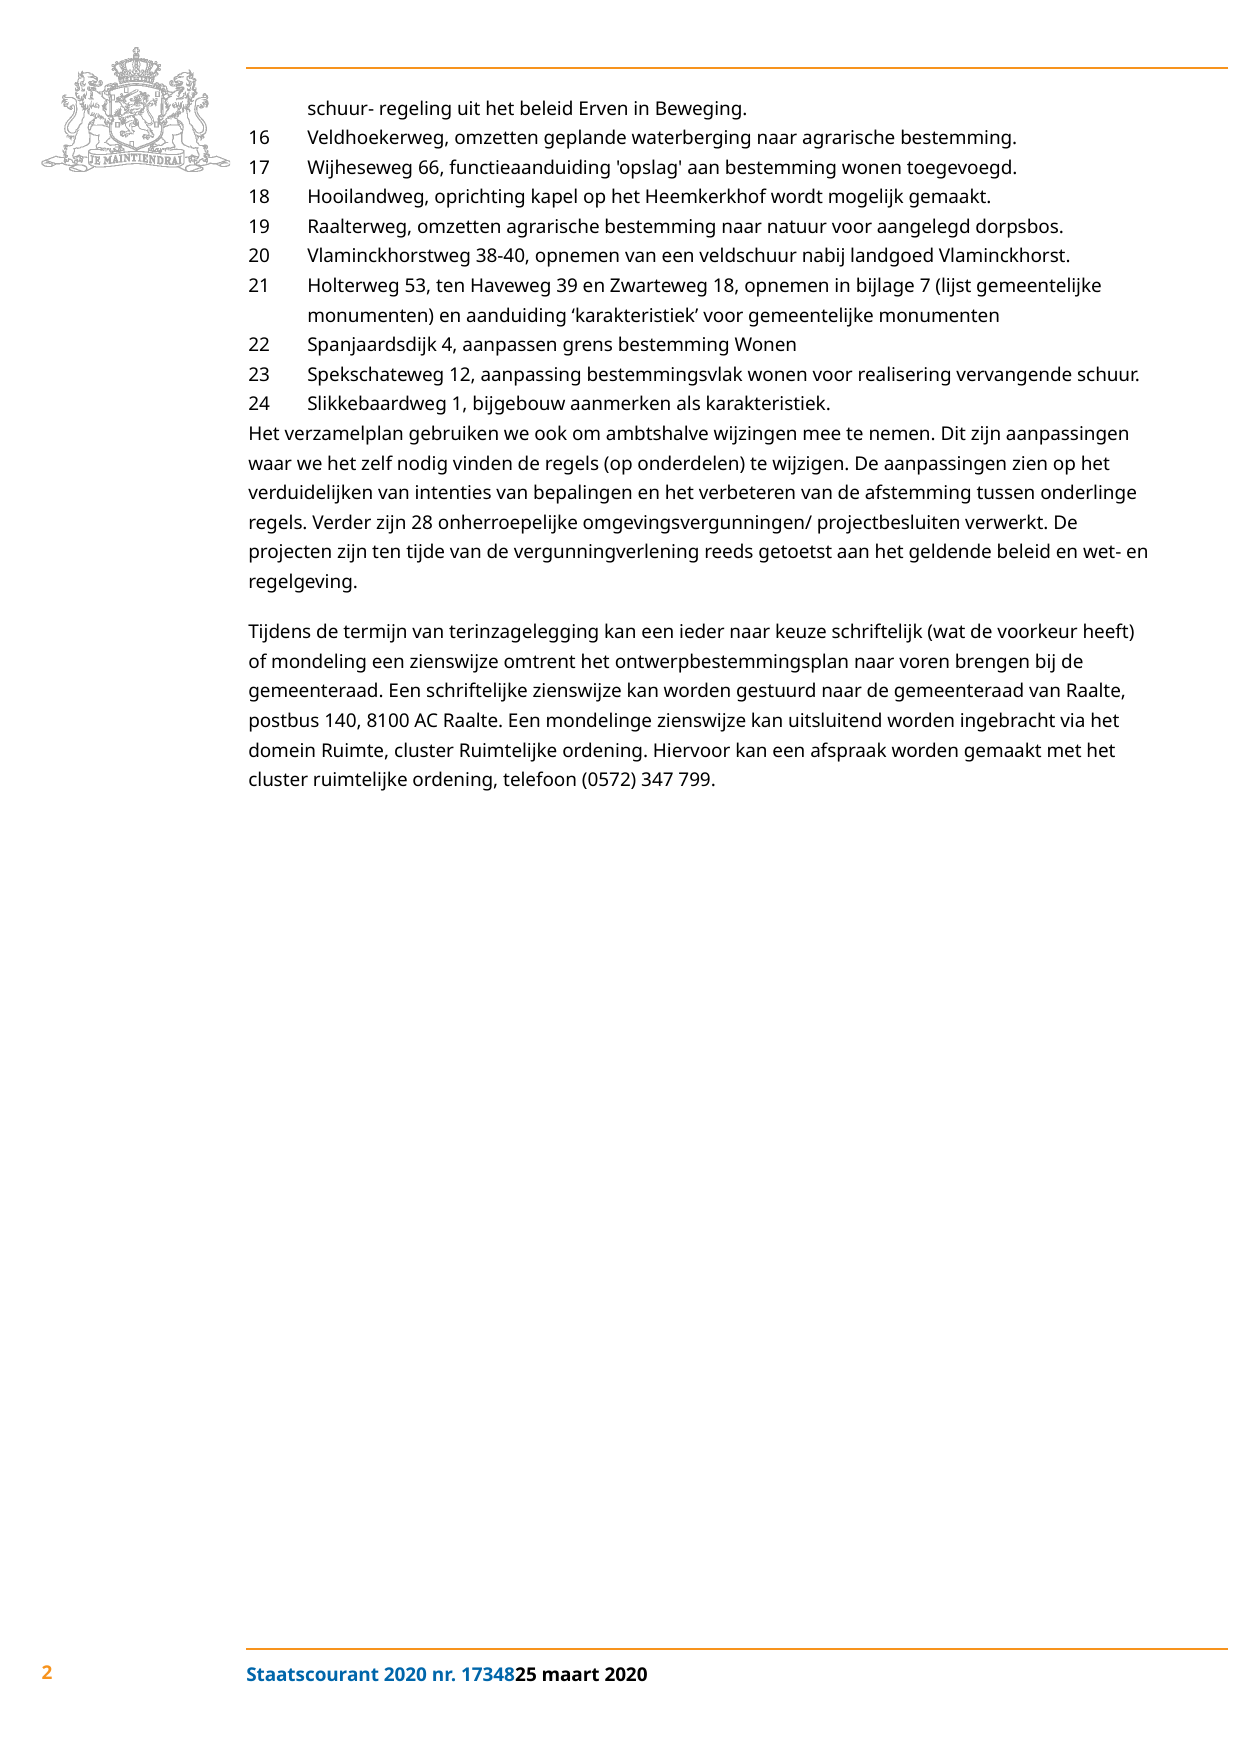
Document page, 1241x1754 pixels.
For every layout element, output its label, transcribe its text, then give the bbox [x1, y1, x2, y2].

list Slikkebaardweg 1, bijgebouw aanmerken als karakteristiek. [248, 391, 1152, 416]
list Spanjaardsdijk 4, aanpassen grens bestemming Wonen [248, 331, 1152, 357]
text Het verzamelplan gebruiken we ook om ambtshalve wijzingen mee te nemen. Dit zijn aanpassingen waar we het zelf nodig vinden de regels (op onderdelen) te wijzigen. De aanpassingen zien op het verduidelijken van intenties van bepalingen en het verbeteren van de afstemming tussen onderlinge regels. Verder zijn 28 onherroepelijke omgevingsvergunningen/ projectbesluiten verwerkt. De projecten zijn ten tijde van de vergunningverlening reeds getoetst aan het geldende beleid en wet- en regelgeving. [248, 420, 1152, 594]
list Raalterweg, omzetten agrarische bestemming naar natuur voor aangelegd dorpsbos. [248, 213, 1152, 239]
text Tijdens de termijn van terinzagelegging kan een ieder naar keuze schriftelijk (wat de voorkeur heeft) of mondeling een zienswijze omtrent het ontwerpbestemmingsplan naar voren brengen bij de gemeenteraad. Een schriftelijke zienswijze kan worden gestuurd naar de gemeenteraad van Raalte, postbus 140, 8100 AC Raalte. Een mondelinge zienswijze kan uitsluitend worden ingebracht via het domein Ruimte, cluster Ruimtelijke ordening. Hiervoor kan een afspraak worden gemaakt met het cluster ruimtelijke ordening, telefoon (0572) 347 799. [248, 618, 1152, 792]
list Veldhoekerweg, omzetten geplande waterberging naar agrarische bestemming. [248, 124, 1152, 150]
list Hooilandweg, oprichting kapel op het Heemkerkhof wordt mogelijk gemaakt. [248, 183, 1152, 209]
picture [41, 47, 231, 172]
list Spekschateweg 12, aanpassing bestemmingsvlak wonen voor realisering vervangende schuur. [248, 361, 1152, 387]
list Vlaminckhorstweg 38-40, opnemen van een veldschuur nabij landgoed Vlaminckhorst. [248, 243, 1152, 268]
list schuur- regeling uit het beleid Erven in Beweging. [248, 95, 1152, 121]
list Holterweg 53, ten Haveweg 39 en Zwarteweg 18, opnemen in bijlage 7 (lijst gemeentelijke monumenten) en aanduiding ‘karakteristiek’ voor gemeentelijke monumenten [248, 272, 1152, 328]
list Wijheseweg 66, functieaanduiding 'opslag' aan bestemming wonen toegevoegd. [248, 154, 1152, 180]
